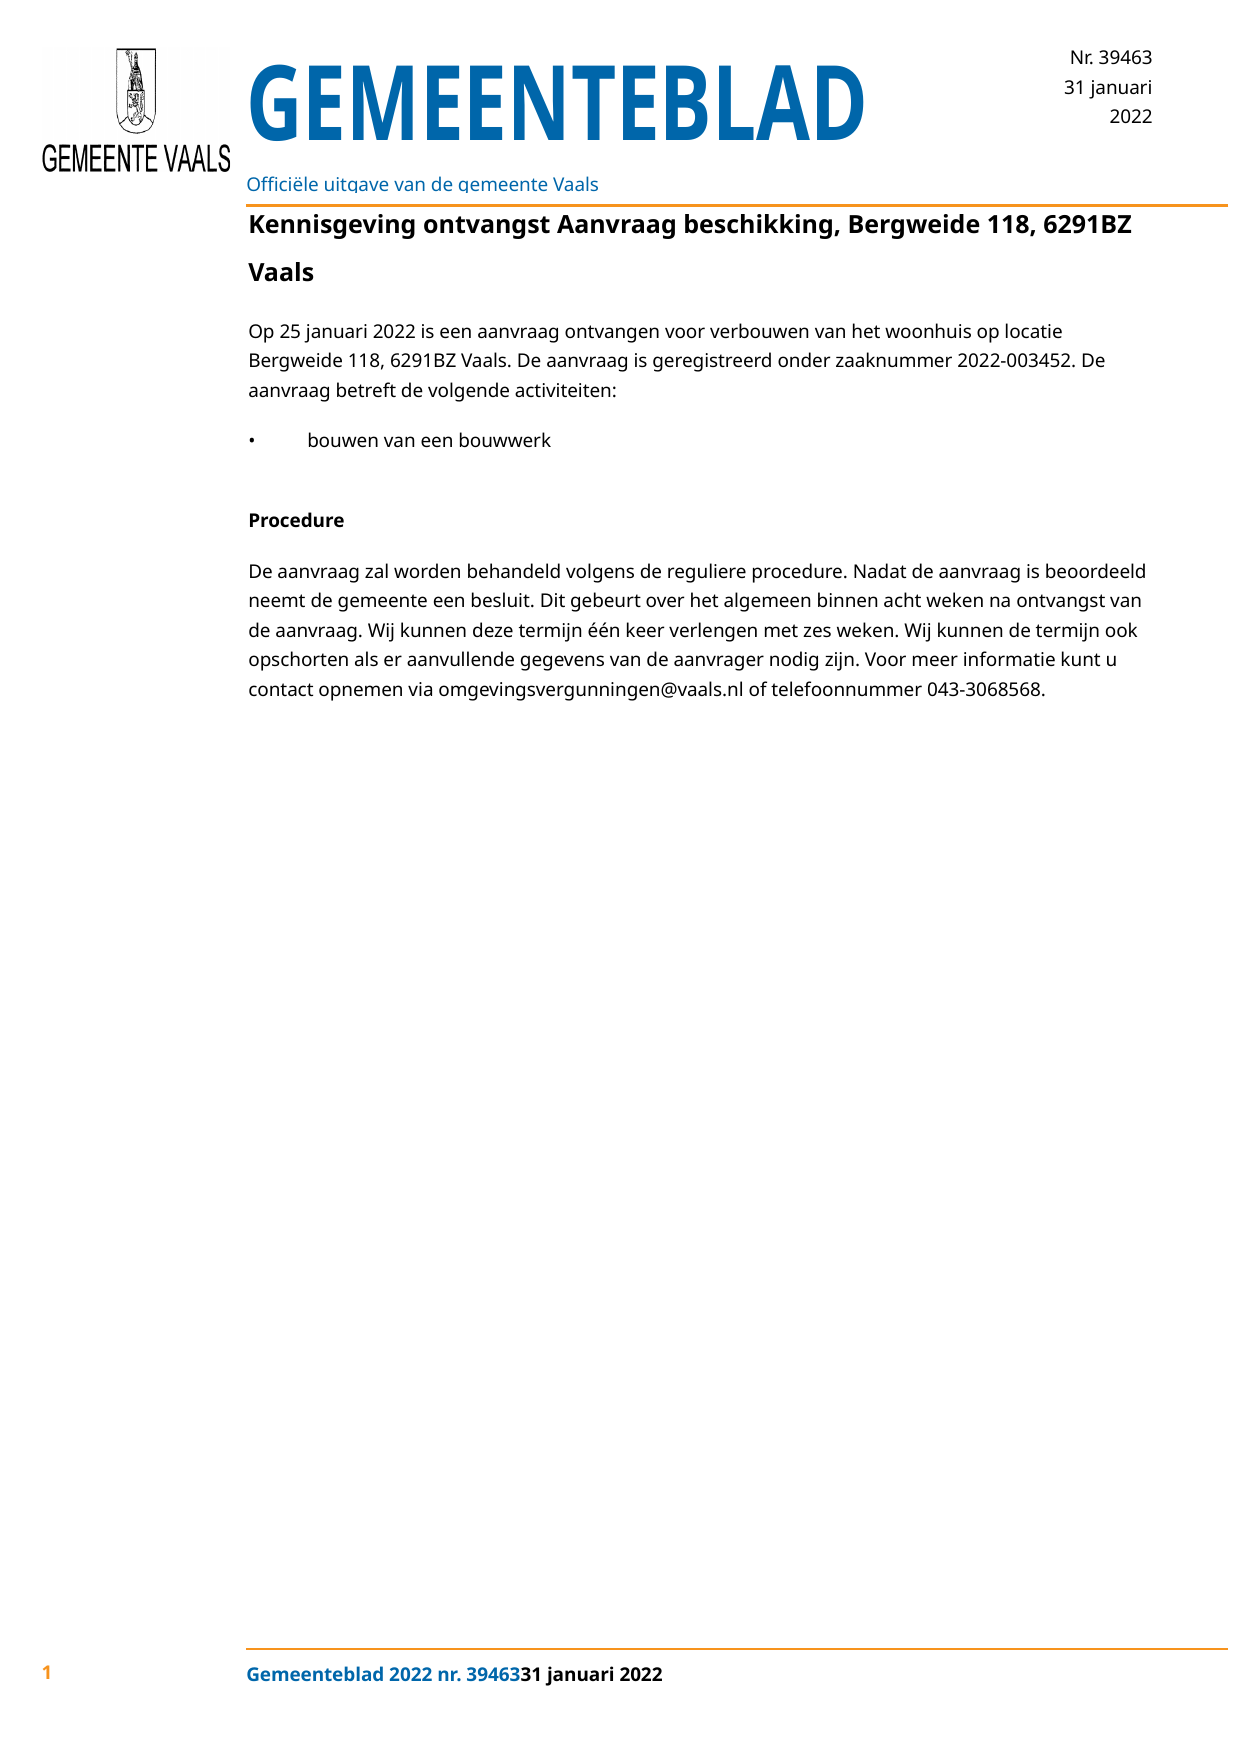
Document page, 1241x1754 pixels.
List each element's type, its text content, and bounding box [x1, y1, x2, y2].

text De aanvraag zal worden behandeld volgens de reguliere procedure. Nadat de aanvraag is beoordeeld neemt de gemeente een besluit. Dit gebeurt over het algemeen binnen acht weken na ontvangst van de aanvraag. Wij kunnen deze termijn één keer verlengen met zes weken. Wij kunnen de termijn ook opschorten als er aanvullende gegevens van de aanvrager nodig zijn. Voor meer informatie kunt u contact opnemen via omgevingsvergunningen@vaals.nl of telefoonnummer 043-3068568. [248, 558, 1152, 702]
picture [41, 47, 231, 172]
text Kennisgeving ontvangst Aanvraag beschikking, Bergweide 118, 6291BZ Vaals [248, 207, 1152, 288]
text Procedure [248, 507, 1152, 533]
text Op 25 januari 2022 is een aanvraag ontvangen voor verbouwen van het woonhuis op locatie Bergweide 118, 6291BZ Vaals. De aanvraag is geregistreerd onder zaaknummer 2022-003452. De aanvraag betreft de volgende activiteiten: [248, 318, 1152, 403]
list bouwen van een bouwwerk [248, 427, 1152, 453]
